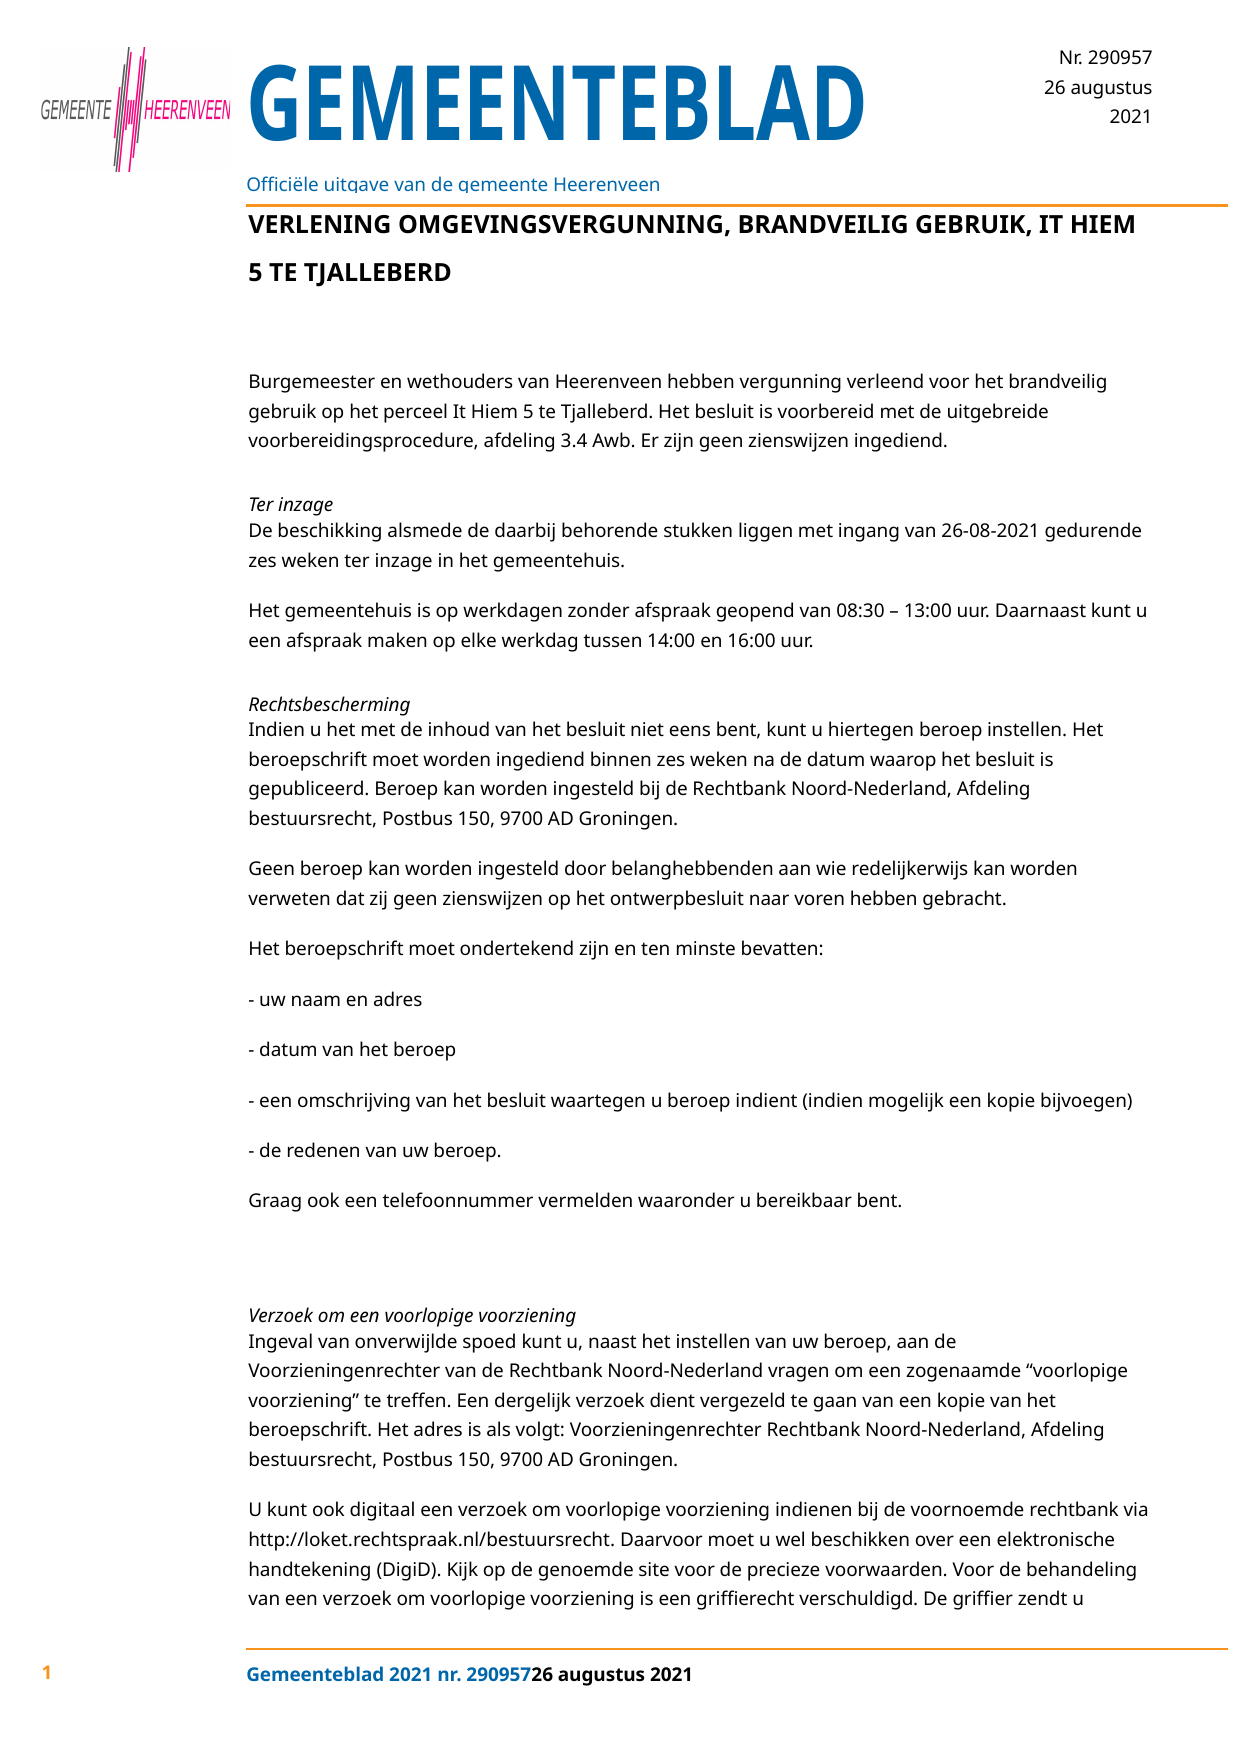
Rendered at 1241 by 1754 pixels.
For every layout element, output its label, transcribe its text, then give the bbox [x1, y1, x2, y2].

text U kunt ook digitaal een verzoek om voorlopige voorziening indienen bij de voornoemde rechtbank via http://loket.rechtspraak.nl/bestuursrecht. Daarvoor moet u wel beschikken over een elektronische handtekening (DigiD). Kijk op de genoemde site voor de precieze voorwaarden. Voor de behandeling van een verzoek om voorlopige voorziening is een griffierecht verschuldigd. De griffier zendt u [248, 1497, 1152, 1611]
text - datum van het beroep [248, 1036, 1152, 1062]
text Rechtsbescherming [248, 691, 1152, 716]
text - de redenen van uw beroep. [248, 1137, 1152, 1163]
picture [41, 47, 231, 172]
text Het gemeentehuis is op werkdagen zonder afspraak geopend van 08:30 – 13:00 uur. Daarnaast kunt u een afspraak maken op elke werkdag tussen 14:00 en 16:00 uur. [248, 597, 1152, 652]
text Ter inzage [248, 491, 1152, 517]
text Het beroepschrift moet ondertekend zijn en ten minste bevatten: [248, 936, 1152, 961]
text Ingeval van onverwijlde spoed kunt u, naast het instellen van uw beroep, aan de Voorzieningenrechter van de Rechtbank Noord-Nederland vragen om een zogenaamde “voorlopige voorziening” te treffen. Een dergelijk verzoek dient vergezeld te gaan van een kopie van het beroepschrift. Het adres is als volgt: Voorzieningenrechter Rechtbank Noord-Nederland, Afdeling bestuursrecht, Postbus 150, 9700 AD Groningen. [248, 1328, 1152, 1472]
text Burgemeester en wethouders van Heerenveen hebben vergunning verleend voor het brandveilig gebruik op het perceel It Hiem 5 te Tjalleberd. Het besluit is voorbereid met de uitgebreide voorbereidingsprocedure, afdeling 3.4 Awb. Er zijn geen zienswijzen ingediend. [248, 368, 1152, 453]
text Indien u het met de inhoud van het besluit niet eens bent, kunt u hiertegen beroep instellen. Het beroepschrift moet worden ingediend binnen zes weken na de datum waarop het besluit is gepubliceerd. Beroep kan worden ingesteld bij de Rechtbank Noord-Nederland, Afdeling bestuursrecht, Postbus 150, 9700 AD Groningen. [248, 716, 1152, 831]
text VERLENING OMGEVINGSVERGUNNING, BRANDVEILIG GEBRUIK, IT HIEM 5 TE TJALLEBERD [248, 207, 1152, 288]
text - een omschrijving van het besluit waartegen u beroep indient (indien mogelijk een kopie bijvoegen) [248, 1087, 1152, 1113]
text De beschikking alsmede de daarbij behorende stukken liggen met ingang van 26-08-2021 gedurende zes weken ter inzage in het gemeentehuis. [248, 517, 1152, 572]
text Graag ook een telefoonnummer vermelden waaronder u bereikbaar bent. [248, 1188, 1152, 1213]
text Geen beroep kan worden ingesteld door belanghebbenden aan wie redelijkerwijs kan worden verweten dat zij geen zienswijzen op het ontwerpbesluit naar voren hebben gebracht. [248, 856, 1152, 911]
text Verzoek om een voorlopige voorziening [248, 1302, 1152, 1328]
text - uw naam en adres [248, 986, 1152, 1012]
